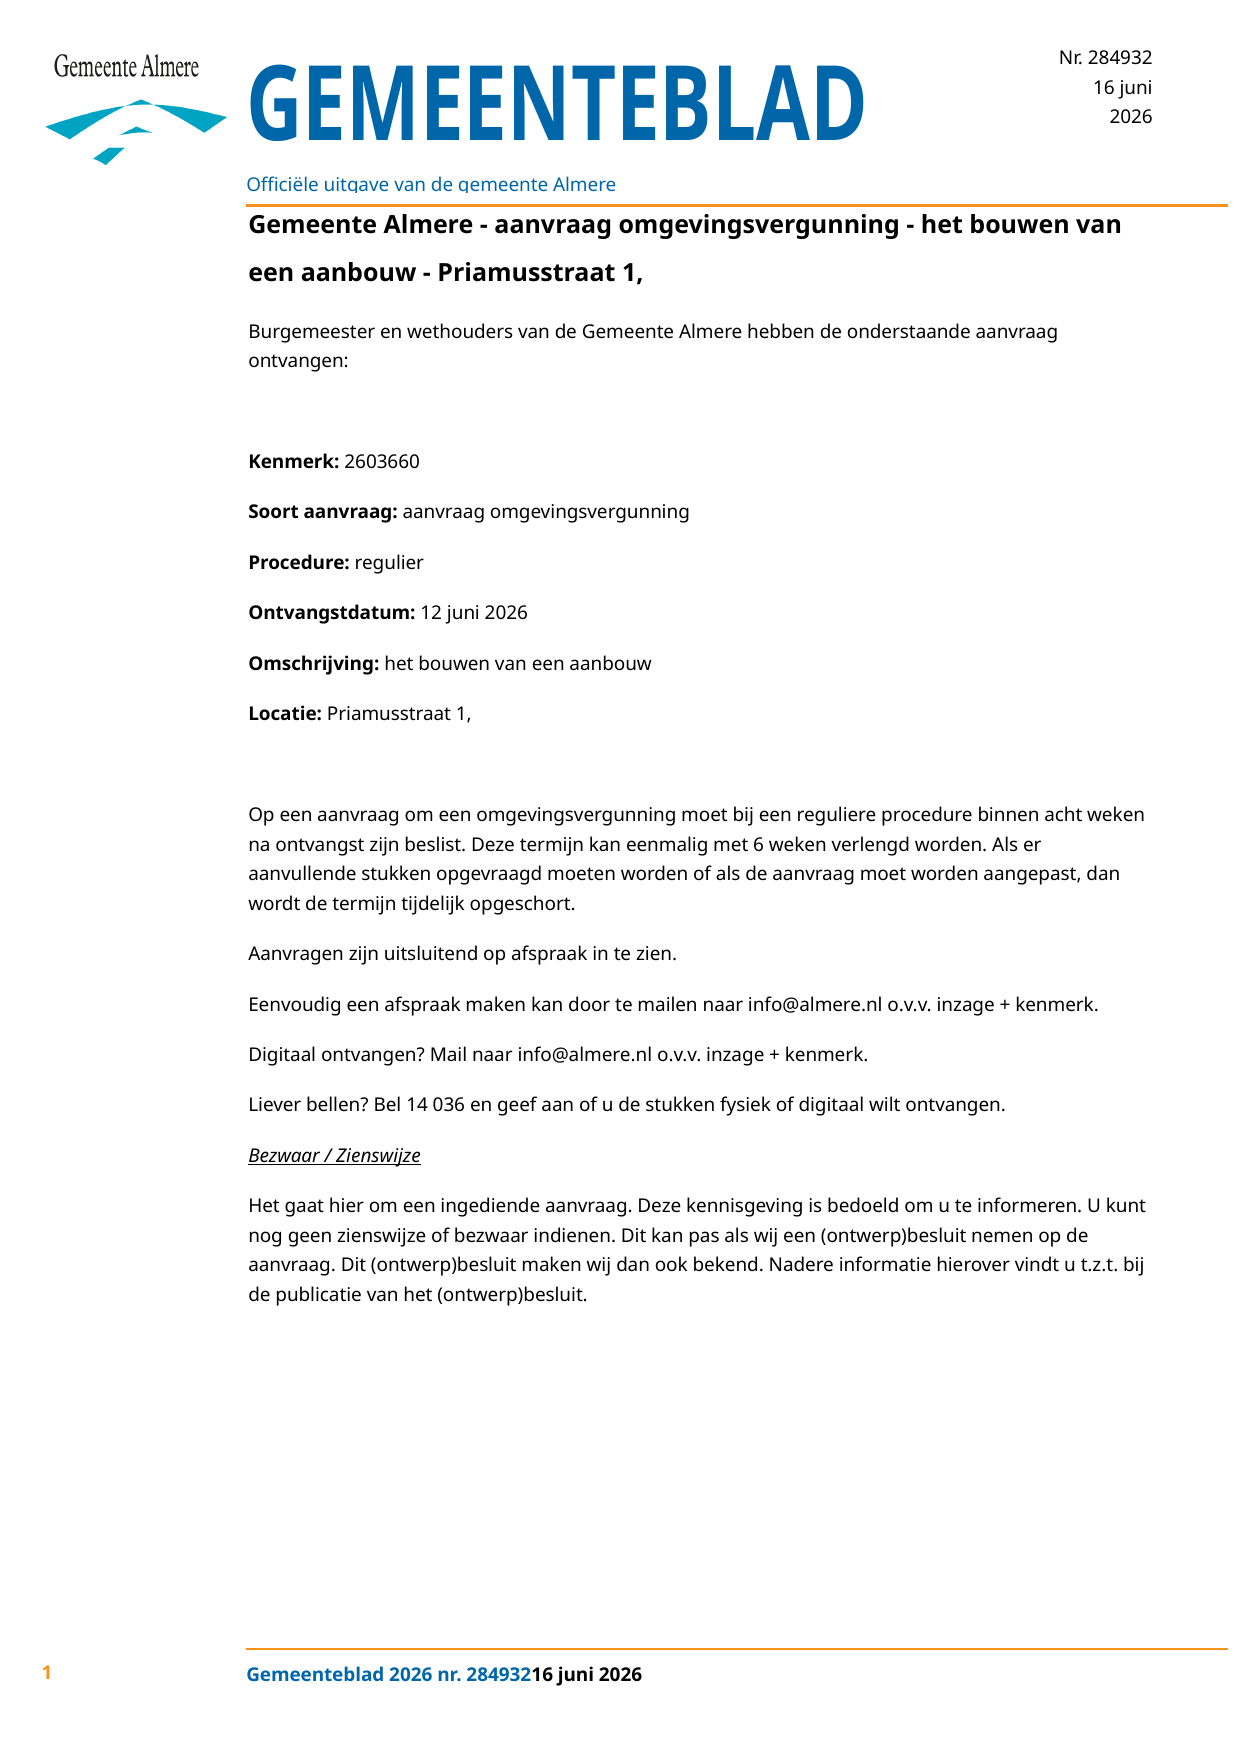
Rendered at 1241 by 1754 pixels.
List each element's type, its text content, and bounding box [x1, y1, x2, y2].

text Aanvragen zijn uitsluitend op afspraak in te zien. [248, 940, 1152, 966]
text Eenvoudig een afspraak maken kan door te mailen naar info@almere.nl o.v.v. inzage + kenmerk. [248, 991, 1152, 1017]
text Digitaal ontvangen? Mail naar info@almere.nl o.v.v. inzage + kenmerk. [248, 1041, 1152, 1067]
text Kenmerk: 2603660 [248, 448, 1152, 474]
text Gemeente Almere - aanvraag omgevingsvergunning - het bouwen van een aanbouw - Priamusstraat 1, [248, 207, 1152, 288]
text Omschrijving: het bouwen van een aanbouw [248, 650, 1152, 676]
text Procedure: regulier [248, 549, 1152, 575]
text Ontvangstdatum: 12 juni 2026 [248, 599, 1152, 625]
text Het gaat hier om een ingediende aanvraag. Deze kennisgeving is bedoeld om u te informeren. U kunt nog geen zienswijze of bezwaar indienen. Dit kan pas als wij een (ontwerp)besluit nemen op de aanvraag. Dit (ontwerp)besluit maken wij dan ook bekend. Nadere informatie hierover vindt u t.z.t. bij de publicatie van het (ontwerp)besluit. [248, 1192, 1152, 1307]
picture [41, 47, 231, 172]
text Op een aanvraag om een omgevingsvergunning moet bij een reguliere procedure binnen acht weken na ontvangst zijn beslist. Deze termijn kan eenmalig met 6 weken verlengd worden. Als er aanvullende stukken opgevraagd moeten worden of als de aanvraag moet worden aangepast, dan wordt de termijn tijdelijk opgeschort. [248, 801, 1152, 916]
text Liever bellen? Bel 14 036 en geef aan of u de stukken fysiek of digitaal wilt ontvangen. [248, 1092, 1152, 1117]
text Locatie: Priamusstraat 1, [248, 700, 1152, 726]
text Bezwaar / Zienswijze [248, 1142, 1152, 1168]
text Soort aanvraag: aanvraag omgevingsvergunning [248, 499, 1152, 524]
text Burgemeester en wethouders van de Gemeente Almere hebben de onderstaande aanvraag ontvangen: [248, 318, 1152, 373]
